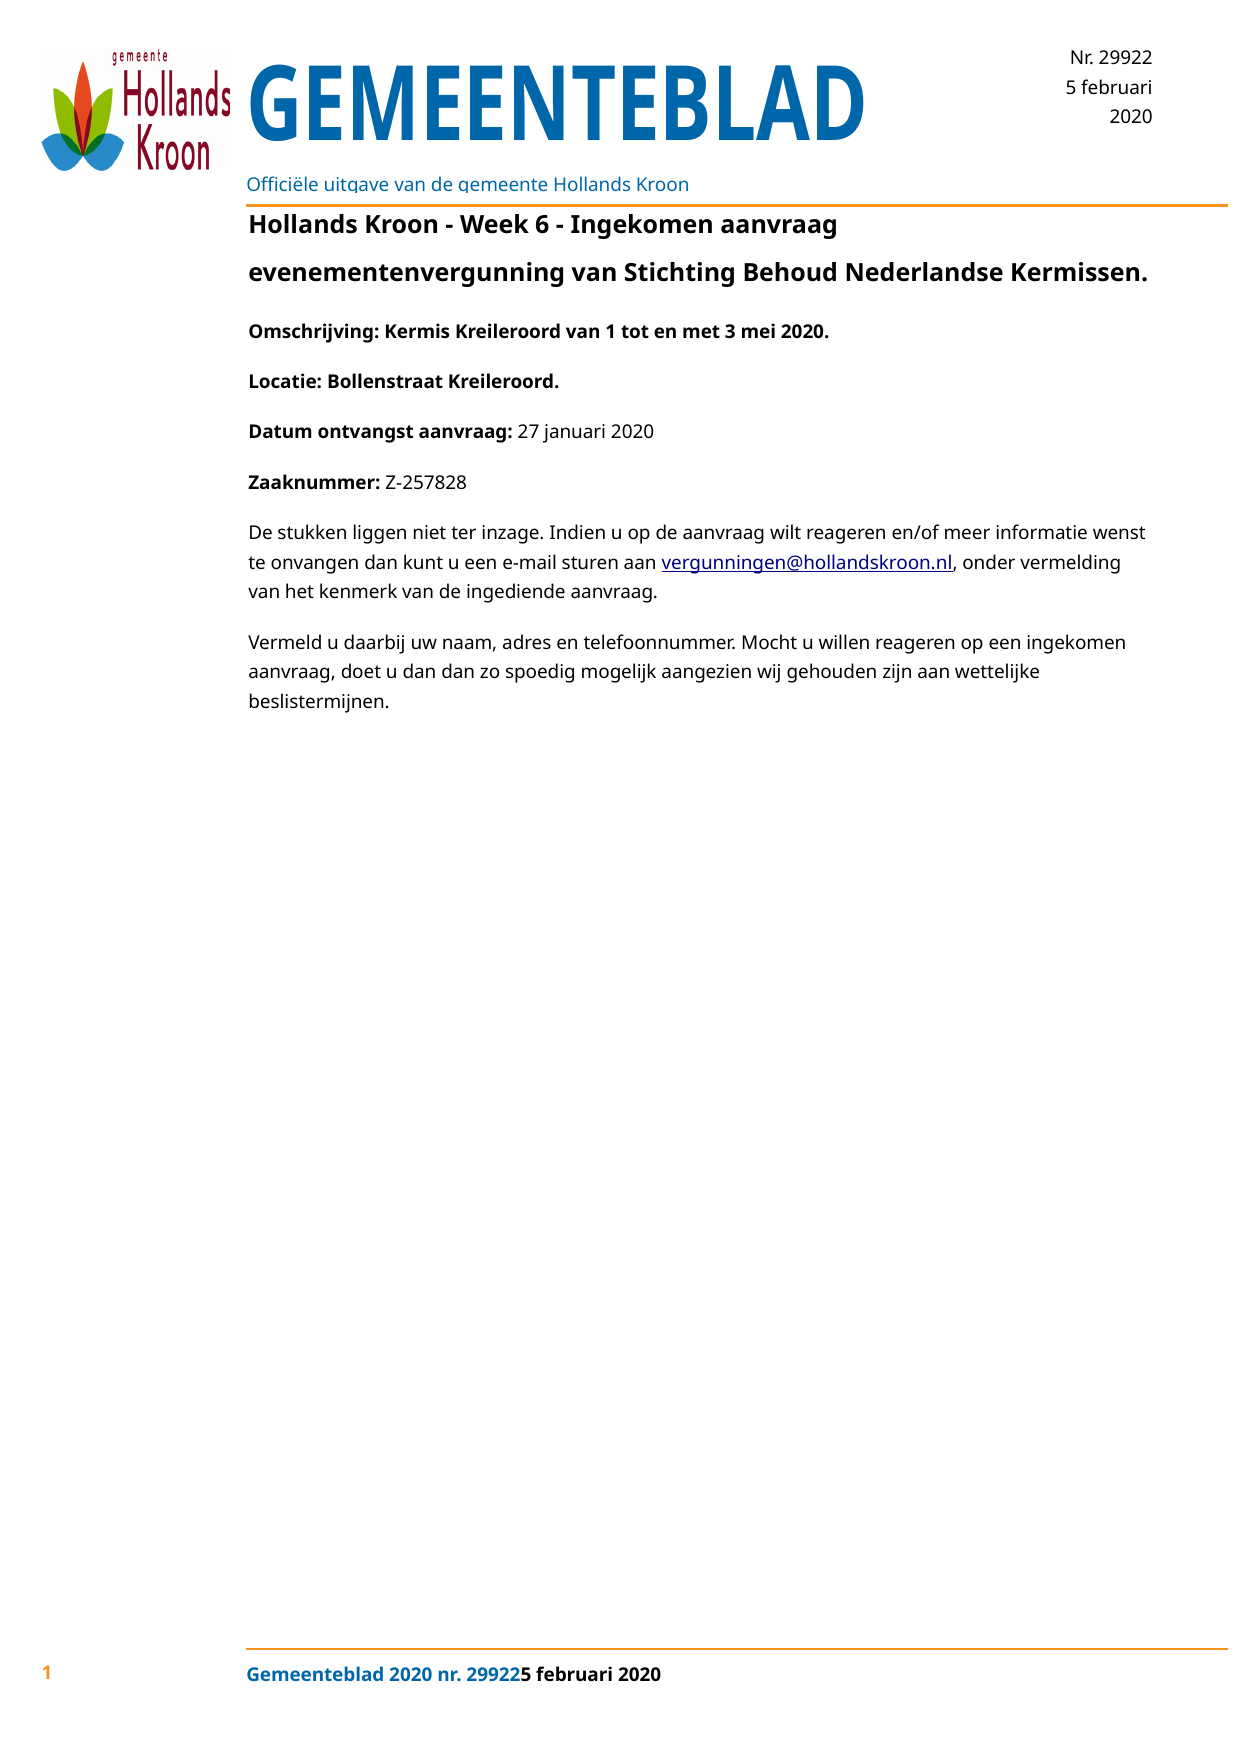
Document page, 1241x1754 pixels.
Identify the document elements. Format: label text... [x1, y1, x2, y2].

picture [41, 47, 231, 172]
text Hollands Kroon - Week 6 - Ingekomen aanvraag evenementenvergunning van Stichting Behoud Nederlandse Kermissen. [248, 207, 1152, 288]
text Vermeld u daarbij uw naam, adres en telefoonnummer. Mocht u willen reageren op een ingekomen aanvraag, doet u dan dan zo spoedig mogelijk aangezien wij gehouden zijn aan wettelijke beslistermijnen. [248, 629, 1152, 714]
text De stukken liggen niet ter inzage. Indien u op de aanvraag wilt reageren en/of meer informatie wenst te onvangen dan kunt u een e-mail sturen aan vergunningen@hollandskroon.nl, onder vermelding van het kenmerk van de ingediende aanvraag. [248, 519, 1152, 604]
text Locatie: Bollenstraat Kreileroord. [248, 368, 1152, 394]
text Omschrijving: Kermis Kreileroord van 1 tot en met 3 mei 2020. [248, 318, 1152, 344]
text Datum ontvangst aanvraag: 27 januari 2020 [248, 419, 1152, 444]
text Zaaknummer: Z-257828 [248, 469, 1152, 495]
